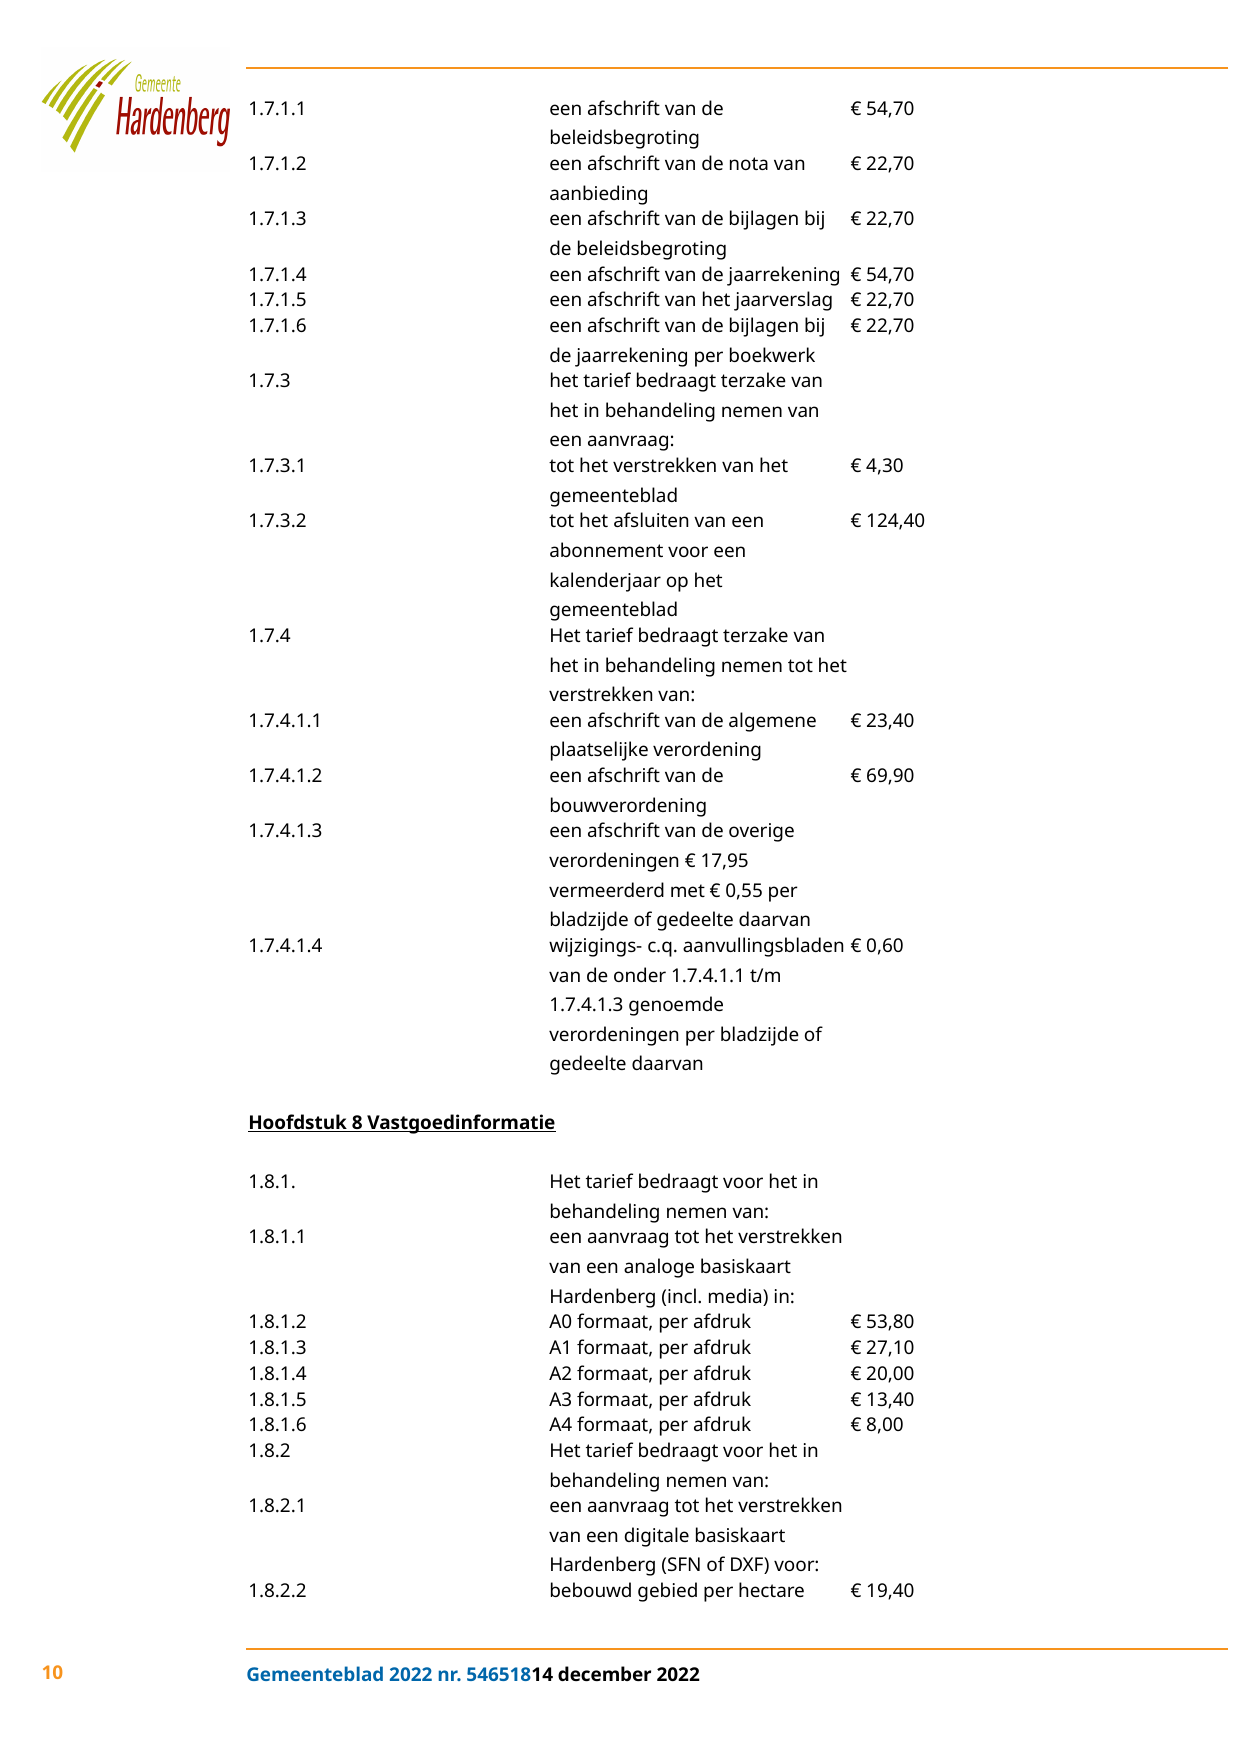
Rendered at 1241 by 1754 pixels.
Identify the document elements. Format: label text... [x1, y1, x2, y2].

table_cell € 54,70 [850, 95, 1152, 150]
table_header Het tarief bedraagt voor het in behandeling nemen van: [549, 1168, 850, 1224]
table_cell A2 formaat, per afdruk [549, 1360, 850, 1386]
table_cell 1.7.3.1 [248, 453, 549, 508]
table_cell € 8,00 [850, 1411, 1152, 1437]
table_cell 1.8.1.4 [248, 1360, 549, 1386]
table_cell een afschrift van de bouwverordening [549, 763, 850, 818]
table_cell 1.7.3 [248, 368, 549, 452]
table_cell 1.7.3.2 [248, 508, 549, 622]
table_cell tot het afsluiten van een abonnement voor een kalenderjaar op het gemeenteblad [549, 508, 850, 622]
table_cell een aanvraag tot het verstrekken van een analoge basiskaart Hardenberg (incl. media) in: [549, 1224, 850, 1308]
table_cell een afschrift van de beleidsbegroting [549, 95, 850, 150]
table_cell 1.8.2.1 [248, 1493, 549, 1577]
table_cell € 22,70 [850, 205, 1152, 261]
table_cell 1.7.1.3 [248, 205, 549, 261]
table_cell het tarief bedraagt terzake van het in behandeling nemen van een aanvraag: [549, 368, 850, 452]
table_cell 1.8.2 [248, 1437, 549, 1492]
table_cell € 13,40 [850, 1386, 1152, 1411]
picture [41, 47, 231, 172]
table_cell € 19,40 [850, 1578, 1152, 1603]
table_cell Het tarief bedraagt terzake van het in behandeling nemen tot het verstrekken van: [549, 622, 850, 707]
table_cell 1.8.2.2 [248, 1578, 549, 1603]
table_cell een afschrift van het jaarverslag [549, 286, 850, 312]
table_cell A3 formaat, per afdruk [549, 1386, 850, 1411]
table_header 1.8.1. [248, 1168, 549, 1224]
table_cell [850, 368, 1152, 452]
table_cell een afschrift van de bijlagen bij de beleidsbegroting [549, 205, 850, 261]
table_cell A1 formaat, per afdruk [549, 1334, 850, 1360]
table_cell wijzigings- c.q. aanvullingsbladen van de onder 1.7.4.1.1 t/m 1.7.4.1.3 genoemde verordeningen per bladzijde of gedeelte daarvan [549, 932, 850, 1076]
table_cell [850, 1224, 1152, 1308]
table_cell € 0,60 [850, 932, 1152, 1076]
table_cell Het tarief bedraagt voor het in behandeling nemen van: [549, 1437, 850, 1492]
table_cell 1.7.4.1.2 [248, 763, 549, 818]
table_cell € 27,10 [850, 1334, 1152, 1360]
table_cell € 22,70 [850, 286, 1152, 312]
table_cell tot het verstrekken van het gemeenteblad [549, 453, 850, 508]
table_cell € 4,30 [850, 453, 1152, 508]
table_cell 1.7.1.5 [248, 286, 549, 312]
table_header [850, 1168, 1152, 1224]
table_cell 1.7.1.6 [248, 312, 549, 367]
table_cell bebouwd gebied per hectare [549, 1578, 850, 1603]
table_cell € 124,40 [850, 508, 1152, 622]
table_cell een afschrift van de jaarrekening [549, 261, 850, 286]
table_cell A4 formaat, per afdruk [549, 1411, 850, 1437]
table_cell 1.7.1.2 [248, 150, 549, 205]
table_cell A0 formaat, per afdruk [549, 1309, 850, 1334]
table_cell [850, 622, 1152, 707]
table_cell 1.7.4 [248, 622, 549, 707]
table_cell € 53,80 [850, 1309, 1152, 1334]
table_cell € 22,70 [850, 312, 1152, 367]
table_cell € 23,40 [850, 707, 1152, 762]
table_cell een afschrift van de bijlagen bij de jaarrekening per boekwerk [549, 312, 850, 367]
table_cell € 69,90 [850, 763, 1152, 818]
table_cell 1.7.4.1.4 [248, 932, 549, 1076]
table_cell een afschrift van de nota van aanbieding [549, 150, 850, 205]
table_cell 1.8.1.1 [248, 1224, 549, 1308]
table_cell [850, 1493, 1152, 1577]
table_cell 1.8.1.6 [248, 1411, 549, 1437]
table_cell 1.7.1.1 [248, 95, 549, 150]
table_cell 1.8.1.3 [248, 1334, 549, 1360]
text Hoofdstuk 8 Vastgoedinformatie [248, 1109, 1152, 1135]
table_cell een afschrift van de overige verordeningen € 17,95 vermeerderd met € 0,55 per bladzijde of gedeelte daarvan [549, 818, 850, 932]
table_cell 1.7.4.1.1 [248, 707, 549, 762]
table_cell € 22,70 [850, 150, 1152, 205]
table_cell € 20,00 [850, 1360, 1152, 1386]
table_cell 1.8.1.5 [248, 1386, 549, 1411]
table_cell 1.8.1.2 [248, 1309, 549, 1334]
table_cell een afschrift van de algemene plaatselijke verordening [549, 707, 850, 762]
table_cell een aanvraag tot het verstrekken van een digitale basiskaart Hardenberg (SFN of DXF) voor: [549, 1493, 850, 1577]
table_cell € 54,70 [850, 261, 1152, 286]
table_cell [850, 818, 1152, 932]
table_cell [850, 1437, 1152, 1492]
table_cell 1.7.4.1.3 [248, 818, 549, 932]
table_cell 1.7.1.4 [248, 261, 549, 286]
